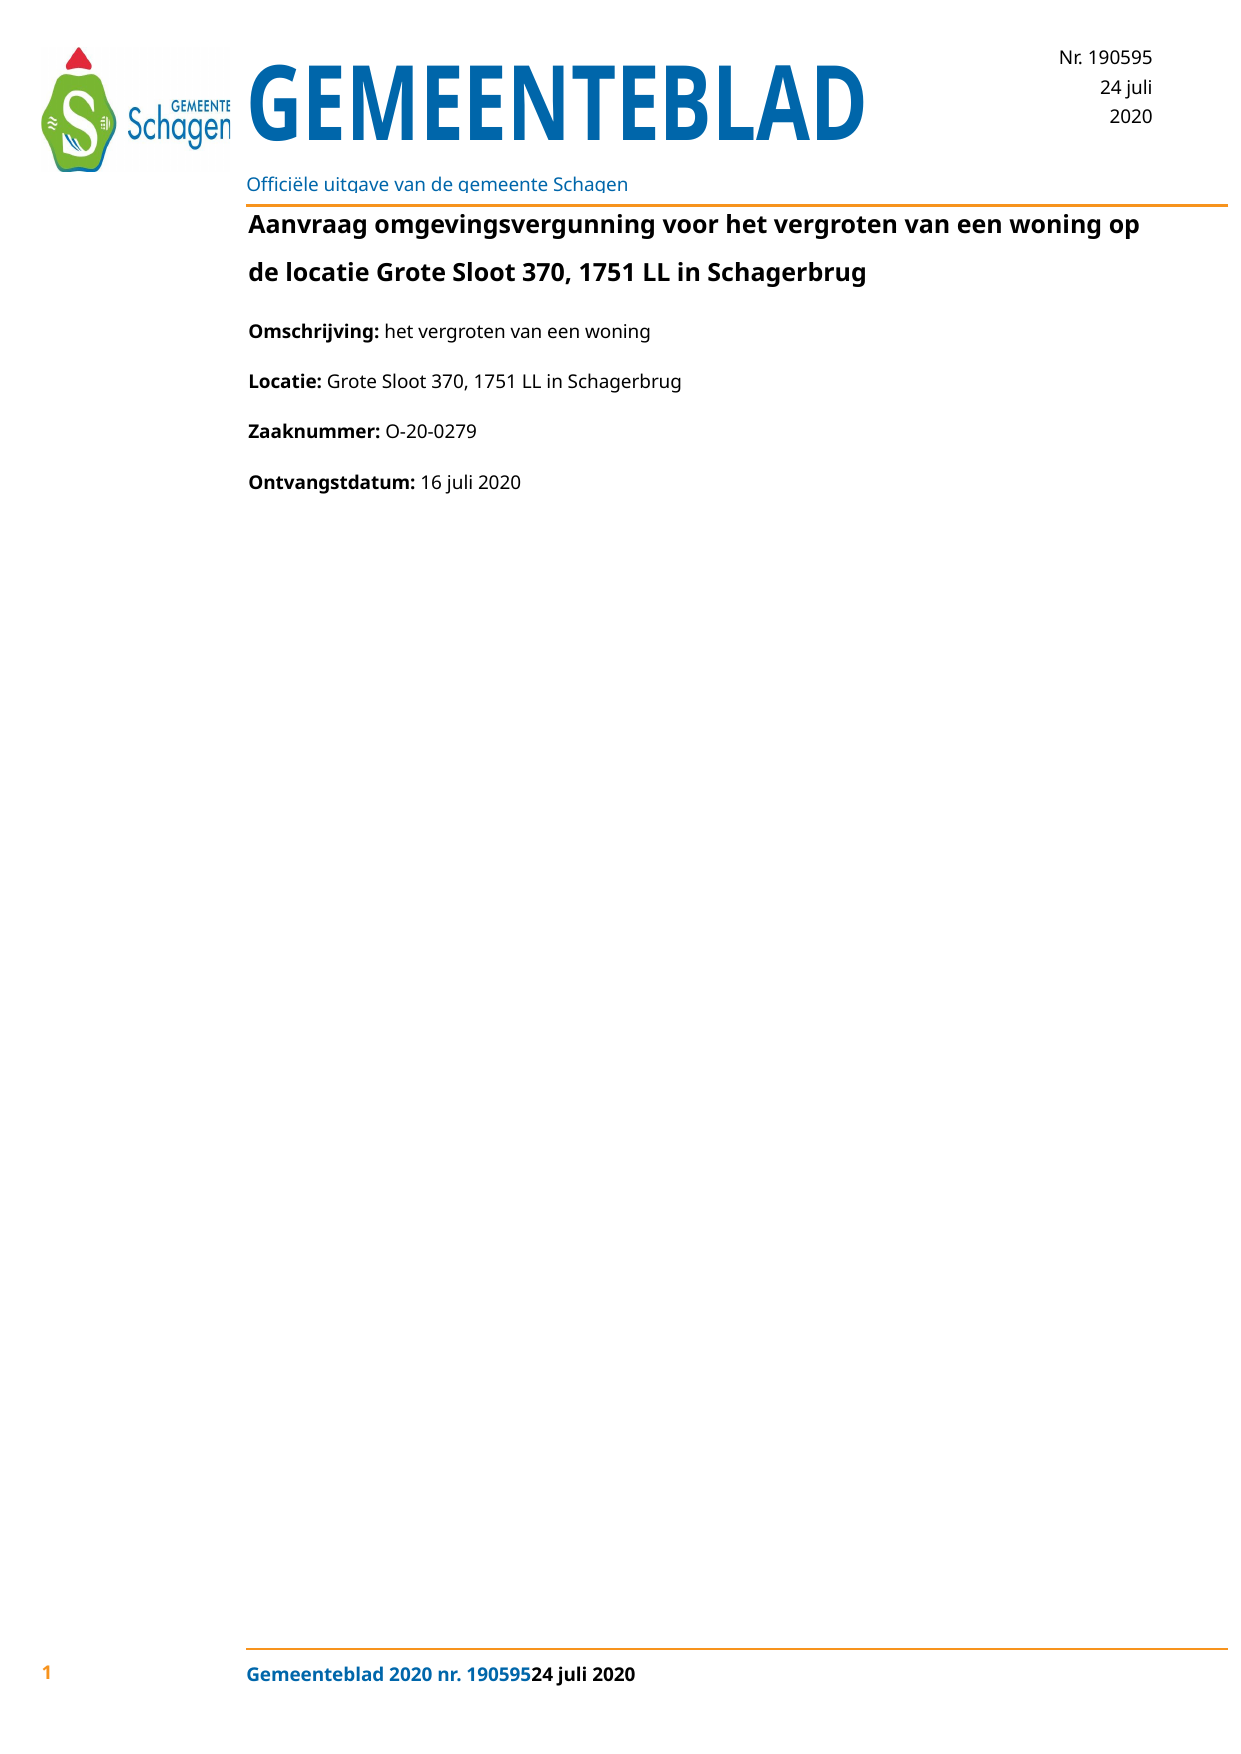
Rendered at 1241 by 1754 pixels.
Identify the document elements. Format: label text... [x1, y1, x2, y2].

text Locatie: Grote Sloot 370, 1751 LL in Schagerbrug [248, 368, 1152, 394]
picture [41, 47, 231, 172]
text Omschrijving: het vergroten van een woning [248, 318, 1152, 344]
text Zaaknummer: O-20-0279 [248, 419, 1152, 444]
text Ontvangstdatum: 16 juli 2020 [248, 469, 1152, 495]
text Aanvraag omgevingsvergunning voor het vergroten van een woning op de locatie Grote Sloot 370, 1751 LL in Schagerbrug [248, 207, 1152, 288]
